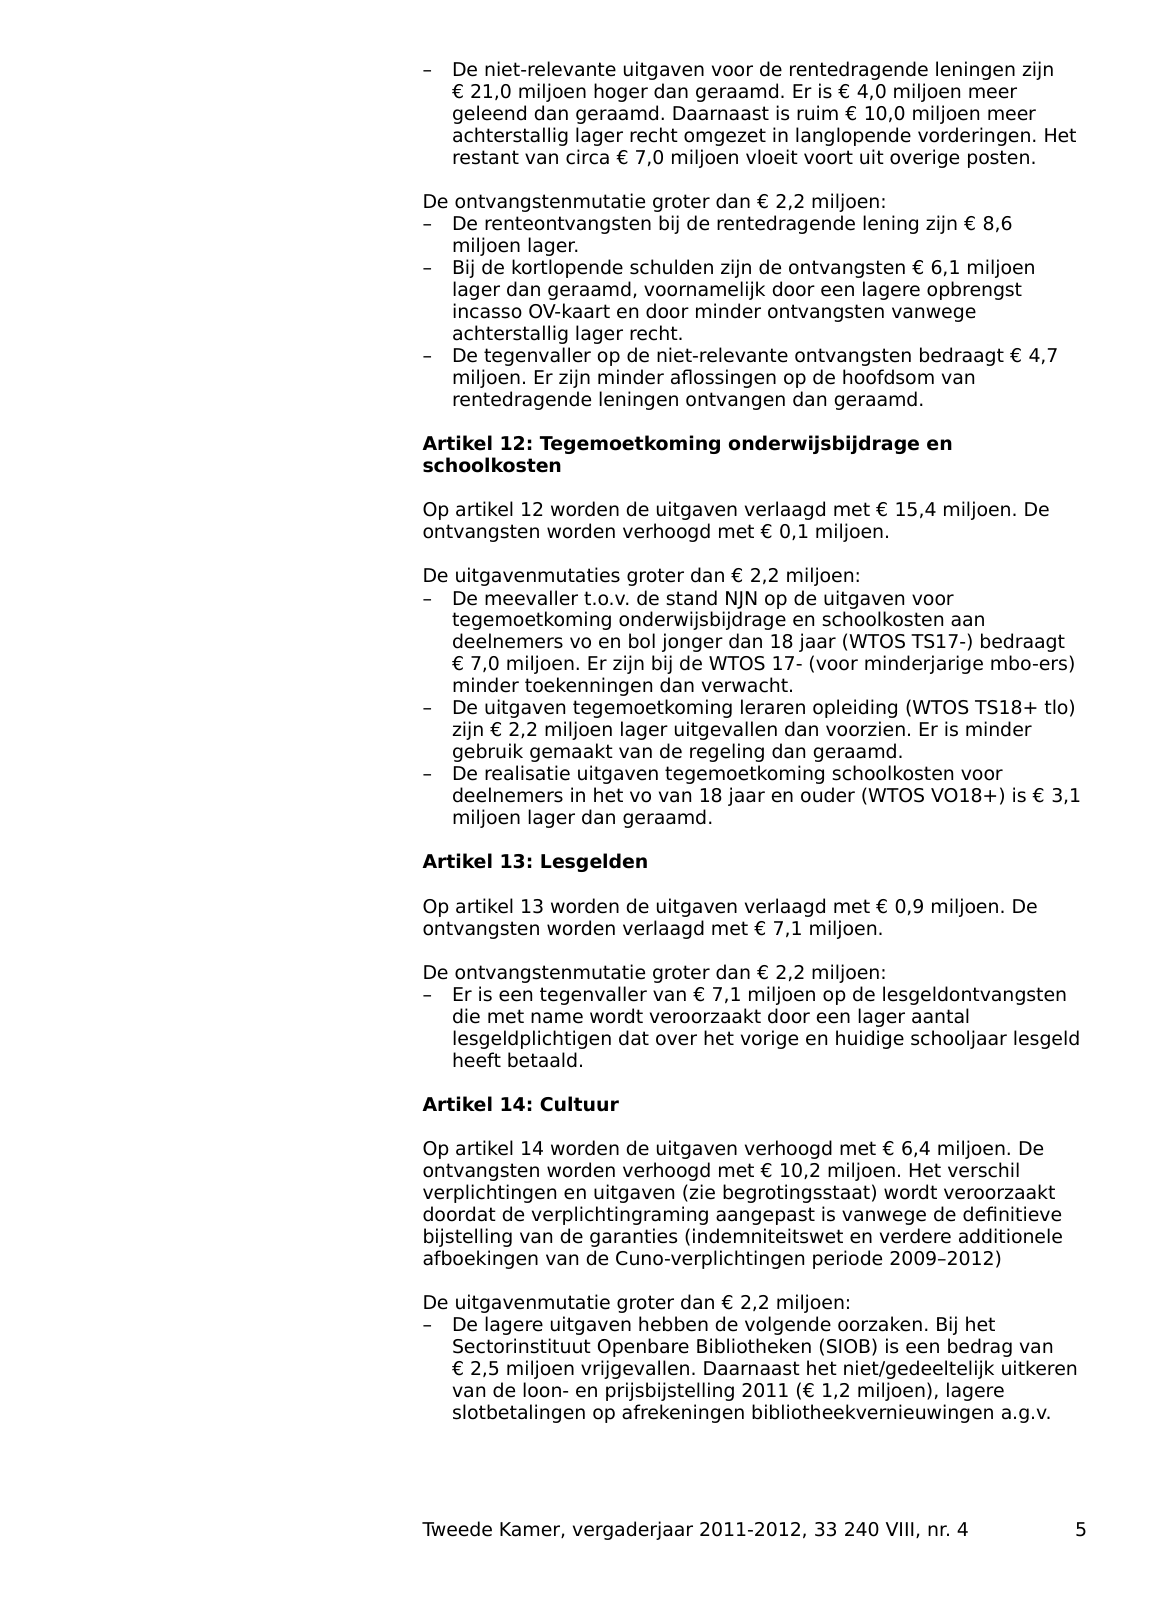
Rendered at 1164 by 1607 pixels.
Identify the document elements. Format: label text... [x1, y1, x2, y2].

text Op artikel 14 worden de uitgaven verhoogd met € 6,4 miljoen. De ontvangsten worden verhoogd met € 10,2 miljoen. Het verschil verplichtingen en uitgaven (zie begrotingsstaat) wordt veroorzaakt doordat de verplichtingraming aangepast is vanwege de definitieve bijstelling van de garanties (indemniteitswet en verdere additionele afboekingen van de Cuno-verplichtingen periode 2009–2012) [422, 1138, 1087, 1270]
text Op artikel 13 worden de uitgaven verlaagd met € 0,9 miljoen. De ontvangsten worden verlaagd met € 7,1 miljoen. [422, 896, 1087, 939]
text De ontvangstenmutatie groter dan € 2,2 miljoen: [422, 191, 1087, 213]
text De uitgavenmutaties groter dan € 2,2 miljoen: [422, 565, 1087, 587]
text Op artikel 12 worden de uitgaven verlaagd met € 15,4 miljoen. De ontvangsten worden verhoogd met € 0,1 miljoen. [422, 499, 1087, 543]
text – De uitgaven tegemoetkoming leraren opleiding (WTOS TS18+ tlo) zijn € 2,2 miljoen lager uitgevallen dan voorzien. Er is minder gebruik gemaakt van de regeling dan geraamd. [422, 697, 1087, 763]
text – De renteontvangsten bij de rentedragende lening zijn € 8,6 miljoen lager. [422, 213, 1087, 257]
text – De niet-relevante uitgaven voor de rentedragende leningen zijn € 21,0 miljoen hoger dan geraamd. Er is € 4,0 miljoen meer geleend dan geraamd. Daarnaast is ruim € 10,0 miljoen meer achterstallig lager recht omgezet in langlopende vorderingen. Het restant van circa € 7,0 miljoen vloeit voort uit overige posten. [422, 59, 1087, 169]
subtitle Artikel 12: Tegemoetkoming onderwijsbijdrage en schoolkosten [422, 433, 1087, 477]
subtitle Artikel 14: Cultuur [422, 1094, 1087, 1116]
text – De meevaller t.o.v. de stand NJN op de uitgaven voor tegemoetkoming onderwijsbijdrage en schoolkosten aan deelnemers vo en bol jonger dan 18 jaar (WTOS TS17-) bedraagt € 7,0 miljoen. Er zijn bij de WTOS 17- (voor minderjarige mbo-ers) minder toekenningen dan verwacht. [422, 587, 1087, 697]
subtitle Artikel 13: Lesgelden [422, 851, 1087, 873]
text – De lagere uitgaven hebben de volgende oorzaken. Bij het Sectorinstituut Openbare Bibliotheken (SIOB) is een bedrag van € 2,5 miljoen vrijgevallen. Daarnaast het niet/gedeeltelijk uitkeren van de loon- en prijsbijstelling 2011 (€ 1,2 miljoen), lagere slotbetalingen op afrekeningen bibliotheekvernieuwingen a.g.v. [422, 1314, 1087, 1424]
text De uitgavenmutatie groter dan € 2,2 miljoen: [422, 1292, 1087, 1314]
text – Er is een tegenvaller van € 7,1 miljoen op de lesgeldontvangsten die met name wordt veroorzaakt door een lager aantal lesgeldplichtigen dat over het vorige en huidige schooljaar lesgeld heeft betaald. [422, 984, 1087, 1072]
text – Bij de kortlopende schulden zijn de ontvangsten € 6,1 miljoen lager dan geraamd, voornamelijk door een lagere opbrengst incasso OV-kaart en door minder ontvangsten vanwege achterstallig lager recht. [422, 257, 1087, 345]
text – De tegenvaller op de niet-relevante ontvangsten bedraagt € 4,7 miljoen. Er zijn minder aflossingen op de hoofdsom van rentedragende leningen ontvangen dan geraamd. [422, 345, 1087, 411]
text De ontvangstenmutatie groter dan € 2,2 miljoen: [422, 962, 1087, 984]
text – De realisatie uitgaven tegemoetkoming schoolkosten voor deelnemers in het vo van 18 jaar en ouder (WTOS VO18+) is € 3,1 miljoen lager dan geraamd. [422, 763, 1087, 829]
